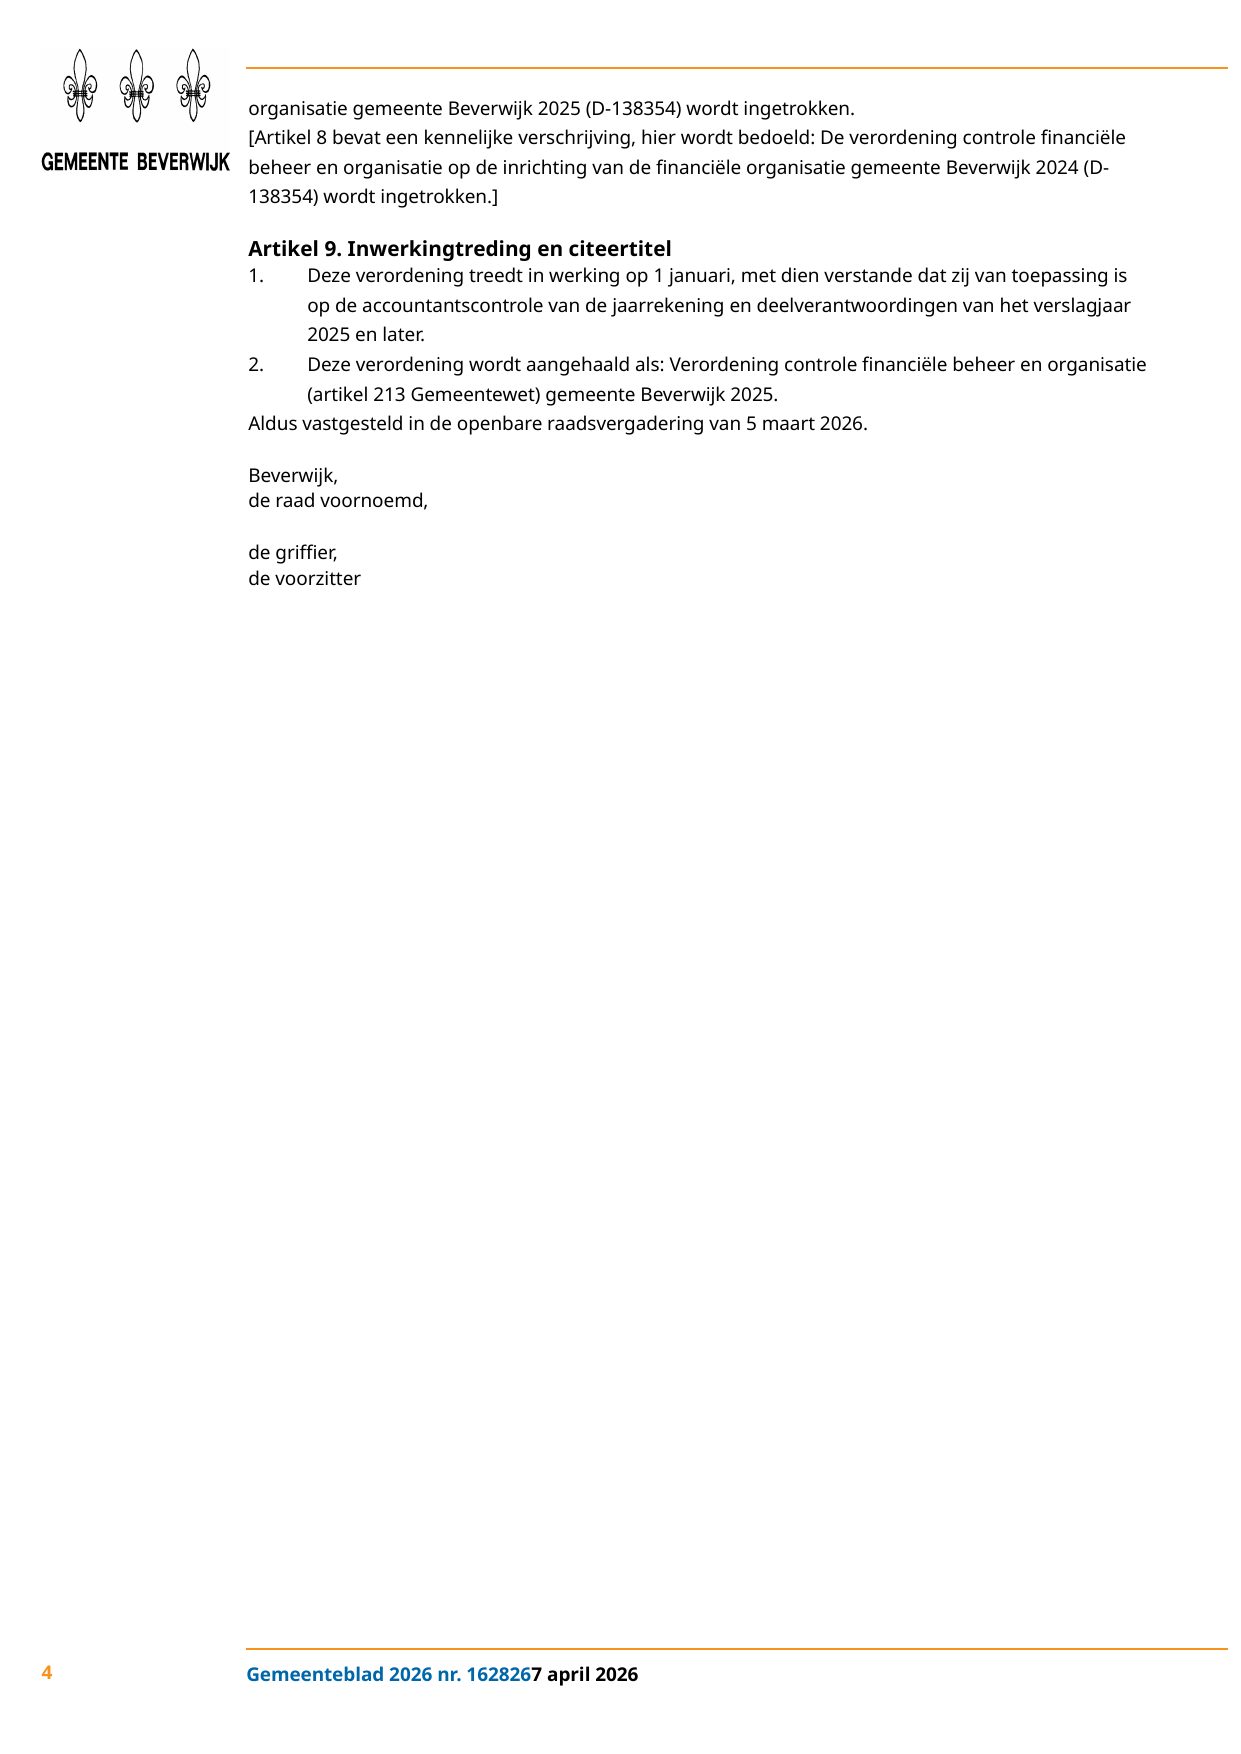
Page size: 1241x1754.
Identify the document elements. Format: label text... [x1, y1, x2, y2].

list Deze verordening wordt aangehaald als: Verordening controle financiële beheer en organisatie (artikel 213 Gemeentewet) gemeente Beverwijk 2025. [248, 351, 1152, 406]
text de raad voornoemd, [248, 487, 1152, 513]
text organisatie gemeente Beverwijk 2025 (D-138354) wordt ingetrokken. [248, 95, 1152, 121]
text [Artikel 8 bevat een kennelijke verschrijving, hier wordt bedoeld: De verordening controle financiële beheer en organisatie op de inrichting van de financiële organisatie gemeente Beverwijk 2024 (D-138354) wordt ingetrokken.] [248, 124, 1152, 209]
list Deze verordening treedt in werking op 1 januari, met dien verstande dat zij van toepassing is op de accountantscontrole van de jaarrekening en deelverantwoordingen van het verslagjaar 2025 en later. [248, 262, 1152, 347]
text de voorzitter [248, 565, 1152, 590]
picture [41, 47, 231, 172]
text de griffier, [248, 539, 1152, 565]
text Aldus vastgesteld in de openbare raadsvergadering van 5 maart 2026. [248, 410, 1152, 436]
text Artikel 9. Inwerkingtreding en citeertitel [248, 234, 1152, 262]
text Beverwijk, [248, 462, 1152, 487]
